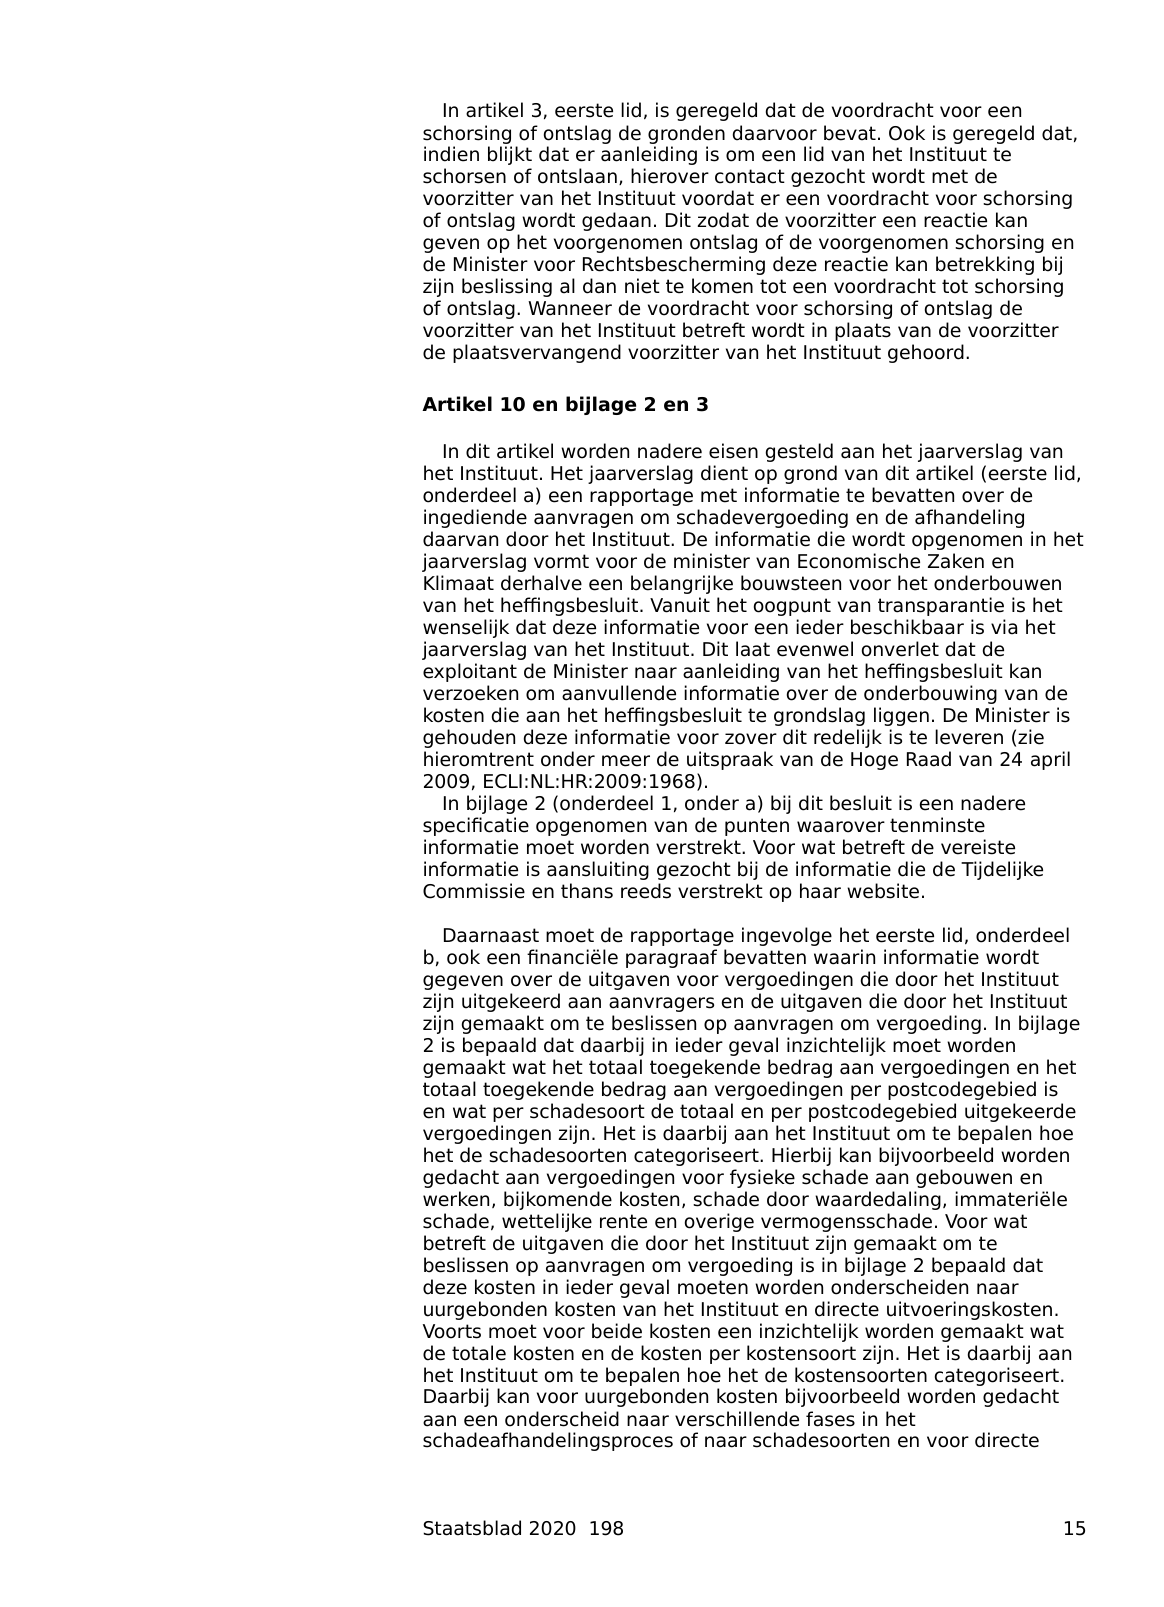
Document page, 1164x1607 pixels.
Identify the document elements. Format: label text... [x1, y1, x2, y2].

subtitle Artikel 10 en bijlage 2 en 3 [422, 394, 1087, 416]
text In dit artikel worden nadere eisen gesteld aan het jaarverslag van het Instituut. Het jaarverslag dient op grond van dit artikel (eerste lid, onderdeel a) een rapportage met informatie te bevatten over de ingediende aanvragen om schadevergoeding en de afhandeling daarvan door het Instituut. De informatie die wordt opgenomen in het jaarverslag vormt voor de minister van Economische Zaken en Klimaat derhalve een belangrijke bouwsteen voor het onderbouwen van het heffingsbesluit. Vanuit het oogpunt van transparantie is het wenselijk dat deze informatie voor een ieder beschikbaar is via het jaarverslag van het Instituut. Dit laat evenwel onverlet dat de exploitant de Minister naar aanleiding van het heffingsbesluit kan verzoeken om aanvullende informatie over de onderbouwing van de kosten die aan het heffingsbesluit te grondslag liggen. De Minister is gehouden deze informatie voor zover dit redelijk is te leveren (zie hieromtrent onder meer de uitspraak van de Hoge Raad van 24 april 2009, ECLI:NL:HR:2009:1968). [422, 441, 1087, 793]
text Daarnaast moet de rapportage ingevolge het eerste lid, onderdeel b, ook een financiële paragraaf bevatten waarin informatie wordt gegeven over de uitgaven voor vergoedingen die door het Instituut zijn uitgekeerd aan aanvragers en de uitgaven die door het Instituut zijn gemaakt om te beslissen op aanvragen om vergoeding. In bijlage 2 is bepaald dat daarbij in ieder geval inzichtelijk moet worden gemaakt wat het totaal toegekende bedrag aan vergoedingen en het totaal toegekende bedrag aan vergoedingen per postcodegebied is en wat per schadesoort de totaal en per postcodegebied uitgekeerde vergoedingen zijn. Het is daarbij aan het Instituut om te bepalen hoe het de schadesoorten categoriseert. Hierbij kan bijvoorbeeld worden gedacht aan vergoedingen voor fysieke schade aan gebouwen en werken, bijkomende kosten, schade door waardedaling, immateriële schade, wettelijke rente en overige vermogensschade. Voor wat betreft de uitgaven die door het Instituut zijn gemaakt om te beslissen op aanvragen om vergoeding is in bijlage 2 bepaald dat deze kosten in ieder geval moeten worden onderscheiden naar uurgebonden kosten van het Instituut en directe uitvoeringskosten. Voorts moet voor beide kosten een inzichtelijk worden gemaakt wat de totale kosten en de kosten per kostensoort zijn. Het is daarbij aan het Instituut om te bepalen hoe het de kostensoorten categoriseert. Daarbij kan voor uurgebonden kosten bijvoorbeeld worden gedacht aan een onderscheid naar verschillende fases in het schadeafhandelingsproces of naar schadesoorten en voor directe [422, 925, 1087, 1452]
text In bijlage 2 (onderdeel 1, onder a) bij dit besluit is een nadere specificatie opgenomen van de punten waarover tenminste informatie moet worden verstrekt. Voor wat betreft de vereiste informatie is aansluiting gezocht bij de informatie die de Tijdelijke Commissie en thans reeds verstrekt op haar website. [422, 793, 1087, 903]
text In artikel 3, eerste lid, is geregeld dat de voordracht voor een schorsing of ontslag de gronden daarvoor bevat. Ook is geregeld dat, indien blijkt dat er aanleiding is om een lid van het Instituut te schorsen of ontslaan, hierover contact gezocht wordt met de voorzitter van het Instituut voordat er een voordracht voor schorsing of ontslag wordt gedaan. Dit zodat de voorzitter een reactie kan geven op het voorgenomen ontslag of de voorgenomen schorsing en de Minister voor Rechtsbescherming deze reactie kan betrekking bij zijn beslissing al dan niet te komen tot een voordracht tot schorsing of ontslag. Wanneer de voordracht voor schorsing of ontslag de voorzitter van het Instituut betreft wordt in plaats van de voorzitter de plaatsvervangend voorzitter van het Instituut gehoord. [422, 100, 1087, 364]
